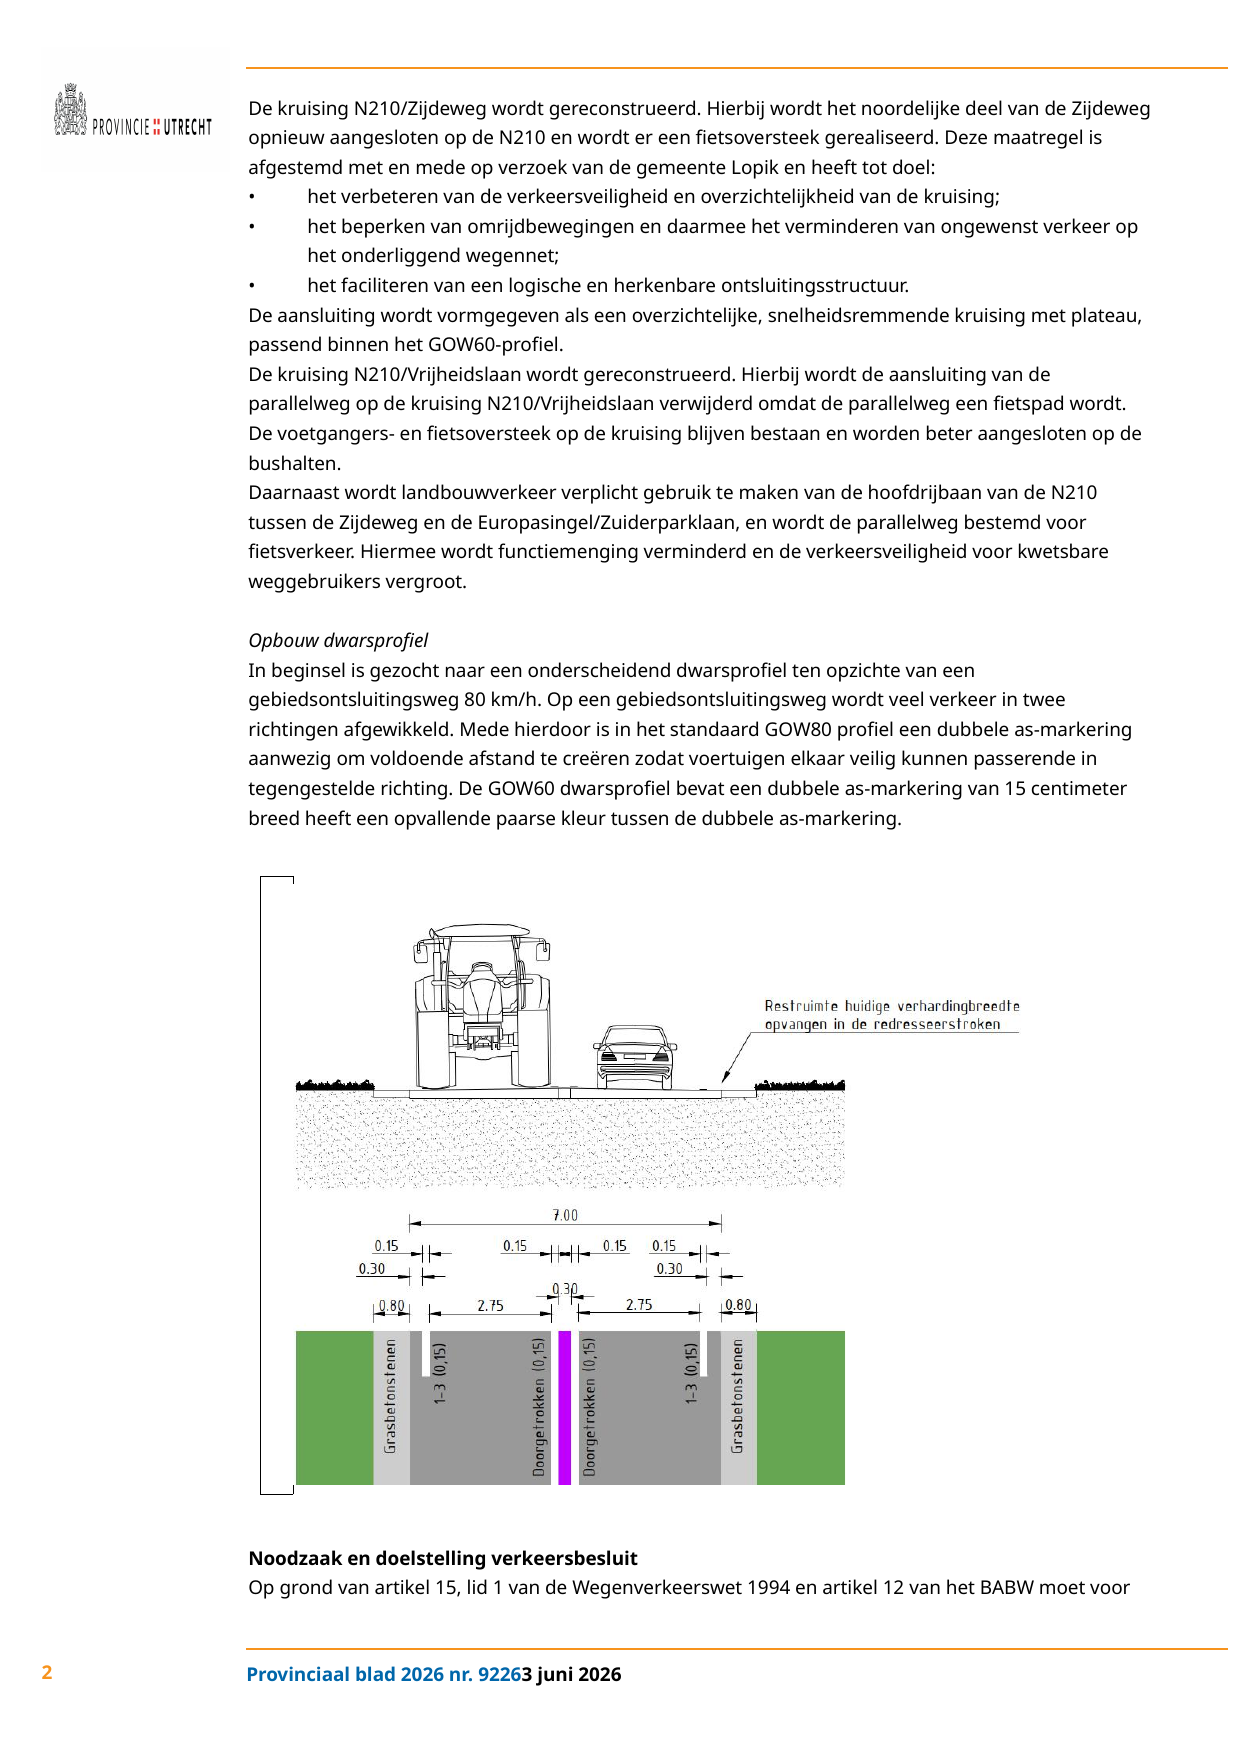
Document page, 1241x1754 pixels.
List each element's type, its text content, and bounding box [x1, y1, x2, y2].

text De aansluiting wordt vormgegeven als een overzichtelijke, snelheidsremmende kruising met plateau, passend binnen het GOW60-profiel. [248, 302, 1152, 357]
picture [41, 47, 231, 172]
text In beginsel is gezocht naar een onderscheidend dwarsprofiel ten opzichte van een gebiedsontsluitingsweg 80 km/h. Op een gebiedsontsluitingsweg wordt veel verkeer in twee richtingen afgewikkeld. Mede hierdoor is in het standaard GOW80 profiel een dubbele as-markering aanwezig om voldoende afstand te creëren zodat voertuigen elkaar veilig kunnen passerende in tegengestelde richting. De GOW60 dwarsprofiel bevat een dubbele as-markering van 15 centimeter breed heeft een opvallende paarse kleur tussen de dubbele as-markering. [248, 657, 1152, 831]
text Opbouw dwarsprofiel [248, 627, 1152, 653]
text De kruising N210/Vrijheidslaan wordt gereconstrueerd. Hierbij wordt de aansluiting van de parallelweg op de kruising N210/Vrijheidslaan verwijderd omdat de parallelweg een fietspad wordt. De voetgangers- en fietsoversteek op de kruising blijven bestaan en worden beter aangesloten op de bushalten. [248, 361, 1152, 476]
list het beperken van omrijdbewegingen en daarmee het verminderen van ongewenst verkeer op het onderliggend wegennet; [248, 213, 1152, 268]
picture [268, 884, 1033, 1485]
text Noodzaak en doelstelling verkeersbesluit [248, 1545, 1152, 1570]
text Daarnaast wordt landbouwverkeer verplicht gebruik te maken van de hoofdrijbaan van de N210 tussen de Zijdeweg en de Europasingel/Zuiderparklaan, en wordt de parallelweg bestemd voor fietsverkeer. Hiermee wordt functiemenging verminderd en de verkeersveiligheid voor kwetsbare weggebruikers vergroot. [248, 479, 1152, 594]
text Op grond van artikel 15, lid 1 van de Wegenverkeerswet 1994 en artikel 12 van het BABW moet voor [248, 1574, 1152, 1600]
text De kruising N210/Zijdeweg wordt gereconstrueerd. Hierbij wordt het noordelijke deel van de Zijdeweg opnieuw aangesloten op de N210 en wordt er een fietsoversteek gerealiseerd. Deze maatregel is afgestemd met en mede op verzoek van de gemeente Lopik en heeft tot doel: [248, 95, 1152, 180]
list het verbeteren van de verkeersveiligheid en overzichtelijkheid van de kruising; [248, 183, 1152, 209]
list het faciliteren van een logische en herkenbare ontsluitingsstructuur. [248, 272, 1152, 298]
